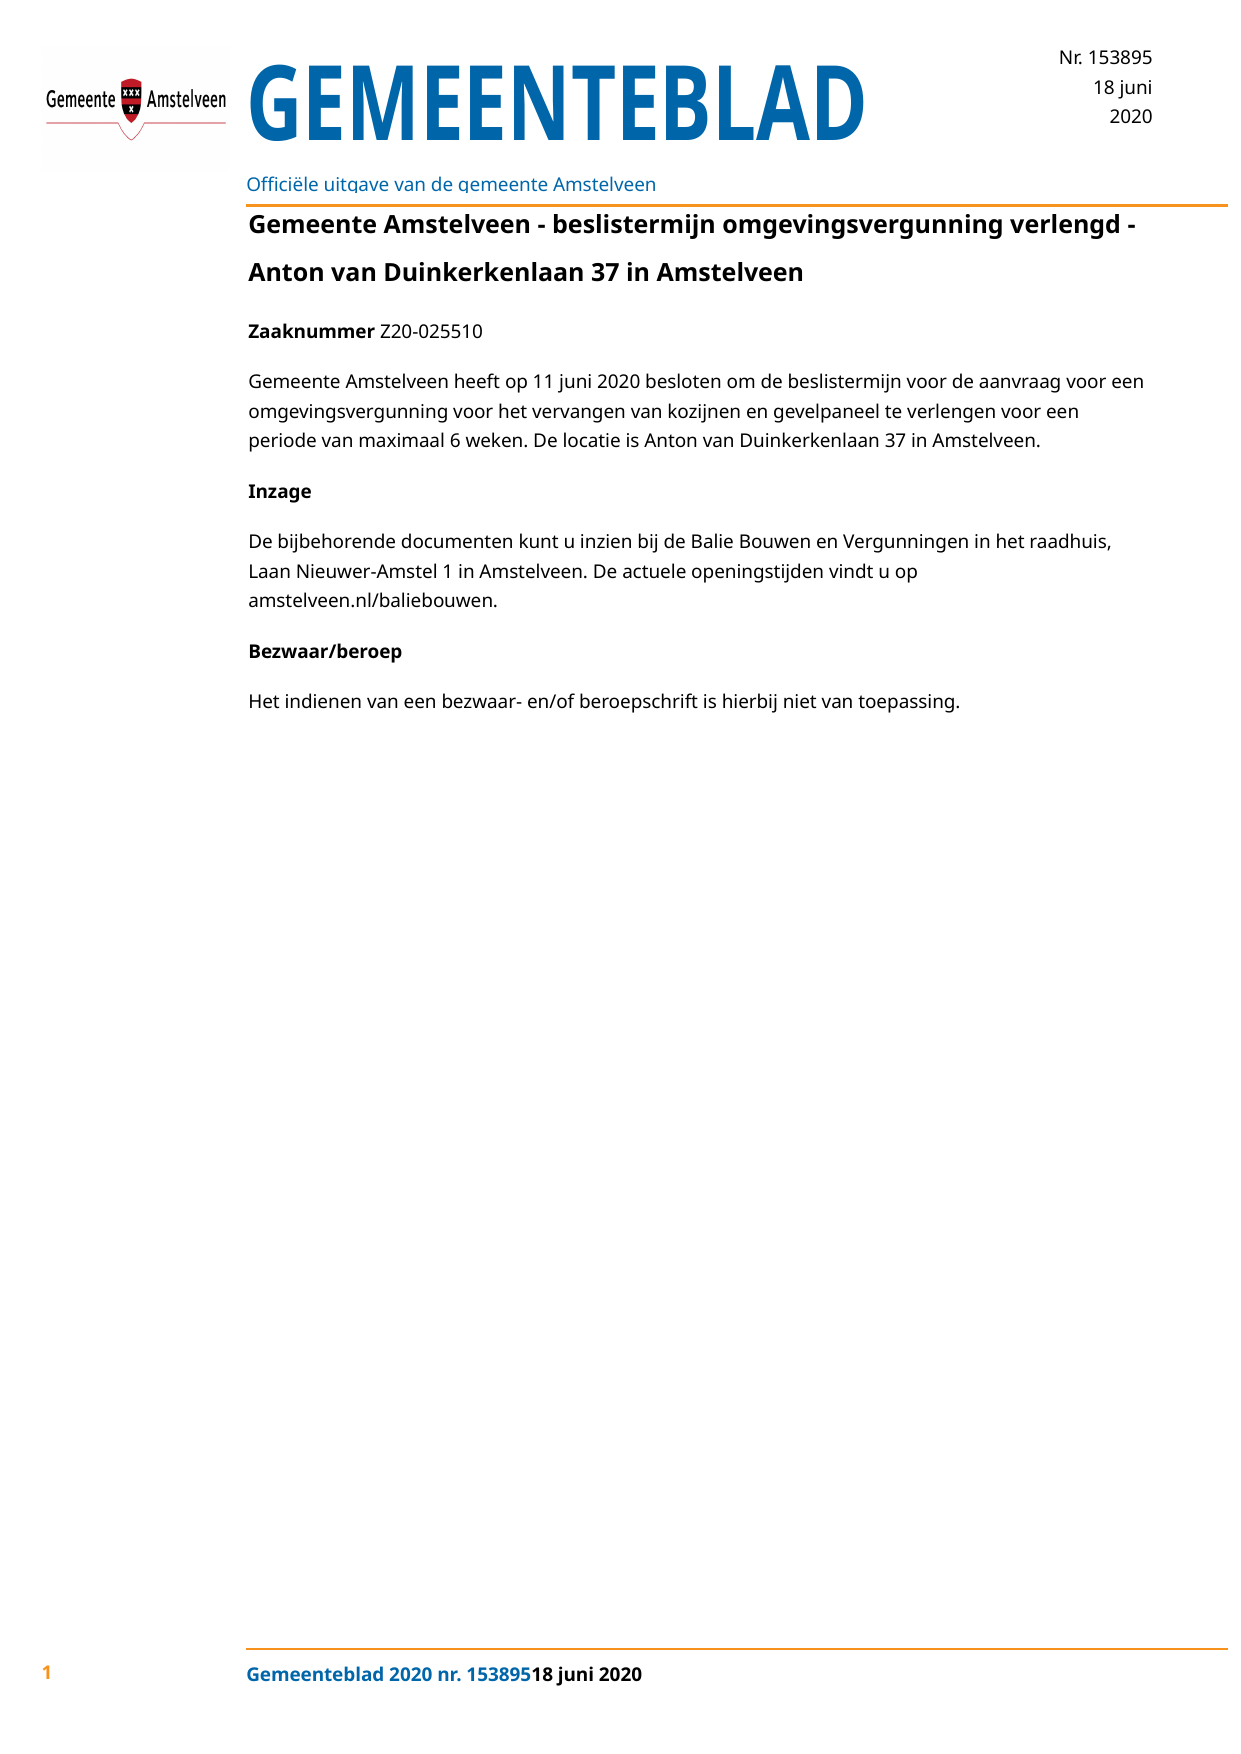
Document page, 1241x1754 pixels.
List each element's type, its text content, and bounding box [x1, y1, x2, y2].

text De bijbehorende documenten kunt u inzien bij de Balie Bouwen en Vergunningen in het raadhuis, Laan Nieuwer-Amstel 1 in Amstelveen. De actuele openingstijden vindt u op amstelveen.nl/baliebouwen. [248, 528, 1152, 613]
text Inzage [248, 478, 1152, 504]
text Zaaknummer Z20-025510 [248, 318, 1152, 344]
text Gemeente Amstelveen heeft op 11 juni 2020 besloten om de beslistermijn voor de aanvraag voor een omgevingsvergunning voor het vervangen van kozijnen en gevelpaneel te verlengen voor een periode van maximaal 6 weken. De locatie is Anton van Duinkerkenlaan 37 in Amstelveen. [248, 368, 1152, 453]
text Bezwaar/beroep [248, 638, 1152, 664]
picture [41, 47, 231, 172]
text Gemeente Amstelveen - beslistermijn omgevingsvergunning verlengd - Anton van Duinkerkenlaan 37 in Amstelveen [248, 207, 1152, 288]
text Het indienen van een bezwaar- en/of beroepschrift is hierbij niet van toepassing. [248, 688, 1152, 714]
